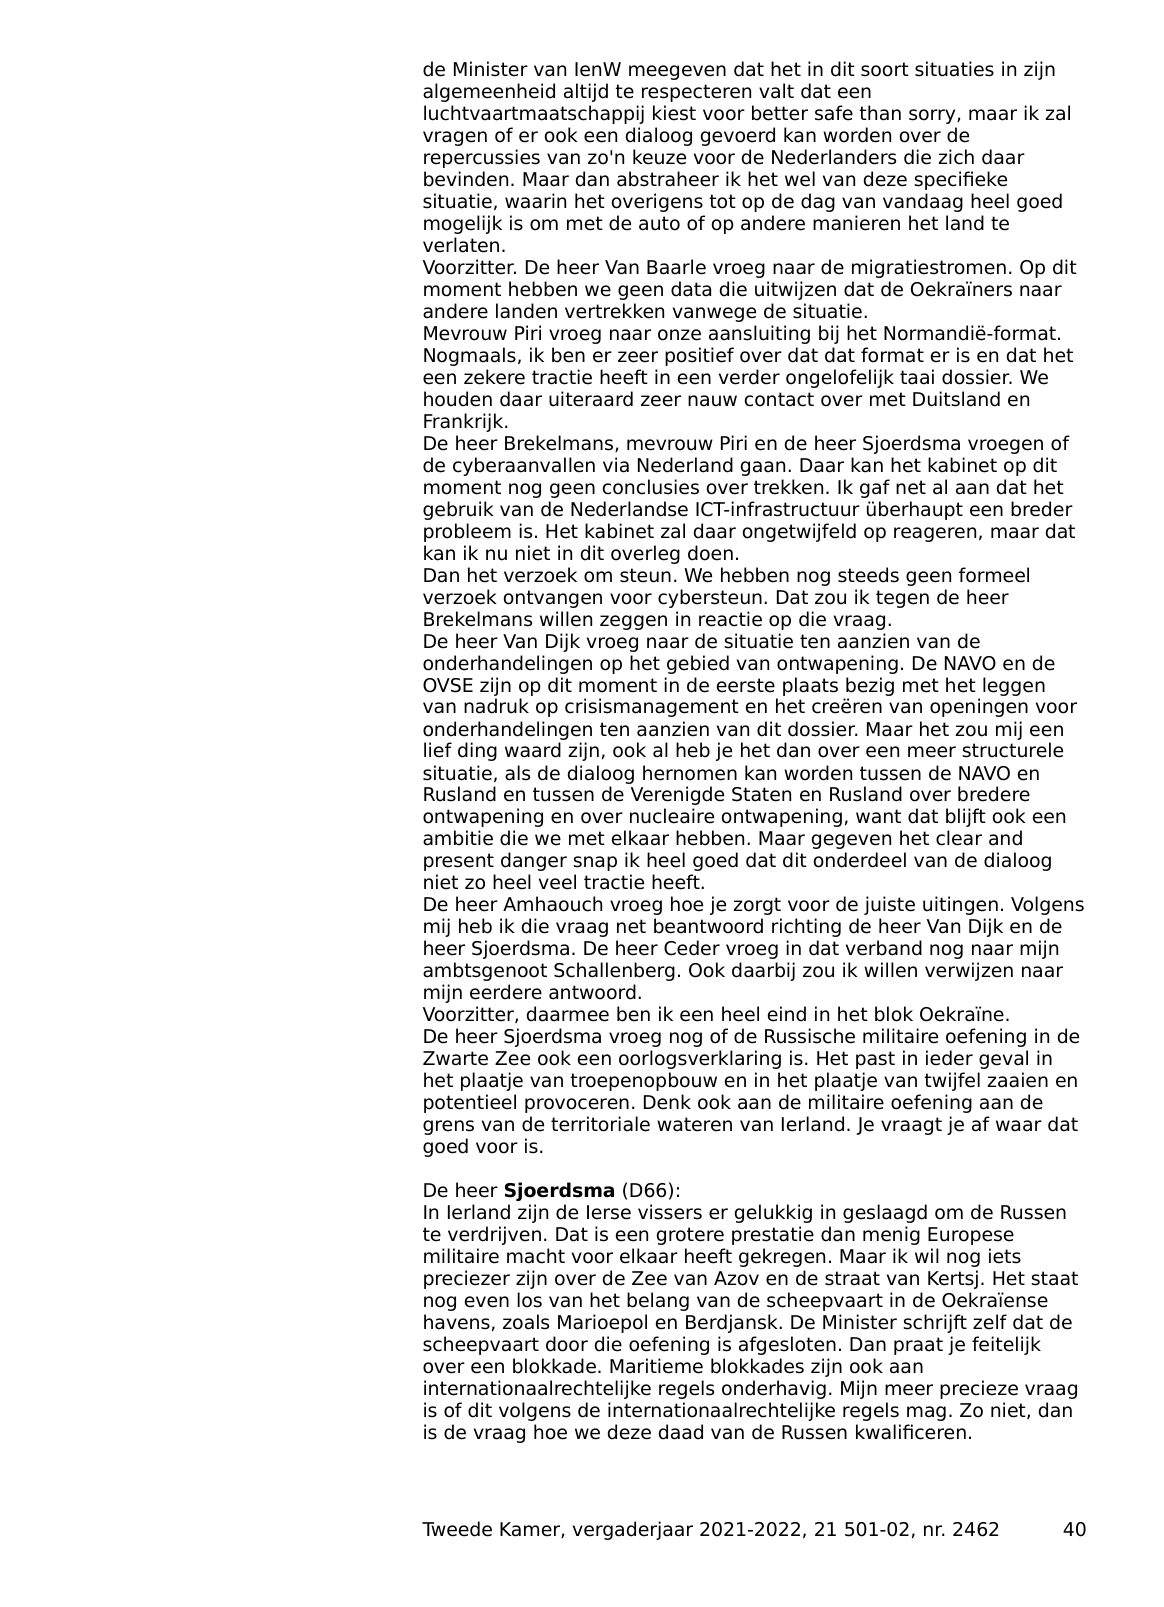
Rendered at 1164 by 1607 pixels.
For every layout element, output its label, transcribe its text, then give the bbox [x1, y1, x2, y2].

text de Minister van IenW meegeven dat het in dit soort situaties in zijn algemeenheid altijd te respecteren valt dat een luchtvaartmaatschappij kiest voor better safe than sorry, maar ik zal vragen of er ook een dialoog gevoerd kan worden over de repercussies van zo'n keuze voor de Nederlanders die zich daar bevinden. Maar dan abstraheer ik het wel van deze specifieke situatie, waarin het overigens tot op de dag van vandaag heel goed mogelijk is om met de auto of op andere manieren het land te verlaten. [422, 59, 1087, 257]
text De heer Brekelmans, mevrouw Piri en de heer Sjoerdsma vroegen of de cyberaanvallen via Nederland gaan. Daar kan het kabinet op dit moment nog geen conclusies over trekken. Ik gaf net al aan dat het gebruik van de Nederlandse ICT-infrastructuur überhaupt een breder probleem is. Het kabinet zal daar ongetwijfeld op reageren, maar dat kan ik nu niet in dit overleg doen. [422, 433, 1087, 564]
text Voorzitter. De heer Van Baarle vroeg naar de migratiestromen. Op dit moment hebben we geen data die uitwijzen dat de Oekraïners naar andere landen vertrekken vanwege de situatie. [422, 257, 1087, 323]
text In Ierland zijn de Ierse vissers er gelukkig in geslaagd om de Russen te verdrijven. Dat is een grotere prestatie dan menig Europese militaire macht voor elkaar heeft gekregen. Maar ik wil nog iets preciezer zijn over de Zee van Azov en de straat van Kertsj. Het staat nog even los van het belang van de scheepvaart in de Oekraïense havens, zoals Marioepol en Berdjansk. De Minister schrijft zelf dat de scheepvaart door die oefening is afgesloten. Dan praat je feitelijk over een blokkade. Maritieme blokkades zijn ook aan internationaalrechtelijke regels onderhavig. Mijn meer precieze vraag is of dit volgens de internationaalrechtelijke regels mag. Zo niet, dan is de vraag hoe we deze daad van de Russen kwalificeren. [422, 1202, 1087, 1444]
text De heer Sjoerdsma vroeg nog of de Russische militaire oefening in de Zwarte Zee ook een oorlogsverklaring is. Het past in ieder geval in het plaatje van troepenopbouw en in het plaatje van twijfel zaaien en potentieel provoceren. Denk ook aan de militaire oefening aan de grens van de territoriale wateren van Ierland. Je vraagt je af waar dat goed voor is. [422, 1026, 1087, 1158]
text Voorzitter, daarmee ben ik een heel eind in het blok Oekraïne. [422, 1004, 1087, 1026]
text De heer Amhaouch vroeg hoe je zorgt voor de juiste uitingen. Volgens mij heb ik die vraag net beantwoord richting de heer Van Dijk en de heer Sjoerdsma. De heer Ceder vroeg in dat verband nog naar mijn ambtsgenoot Schallenberg. Ook daarbij zou ik willen verwijzen naar mijn eerdere antwoord. [422, 894, 1087, 1004]
text De heer Sjoerdsma (D66): [422, 1180, 1087, 1202]
text De heer Van Dijk vroeg naar de situatie ten aanzien van de onderhandelingen op het gebied van ontwapening. De NAVO en de OVSE zijn op dit moment in de eerste plaats bezig met het leggen van nadruk op crisismanagement en het creëren van openingen voor onderhandelingen ten aanzien van dit dossier. Maar het zou mij een lief ding waard zijn, ook al heb je het dan over een meer structurele situatie, als de dialoog hernomen kan worden tussen de NAVO en Rusland en tussen de Verenigde Staten en Rusland over bredere ontwapening en over nucleaire ontwapening, want dat blijft ook een ambitie die we met elkaar hebben. Maar gegeven het clear and present danger snap ik heel goed dat dit onderdeel van de dialoog niet zo heel veel tractie heeft. [422, 631, 1087, 894]
text Mevrouw Piri vroeg naar onze aansluiting bij het Normandië-format. Nogmaals, ik ben er zeer positief over dat dat format er is en dat het een zekere tractie heeft in een verder ongelofelijk taai dossier. We houden daar uiteraard zeer nauw contact over met Duitsland en Frankrijk. [422, 323, 1087, 433]
text Dan het verzoek om steun. We hebben nog steeds geen formeel verzoek ontvangen voor cybersteun. Dat zou ik tegen de heer Brekelmans willen zeggen in reactie op die vraag. [422, 564, 1087, 631]
